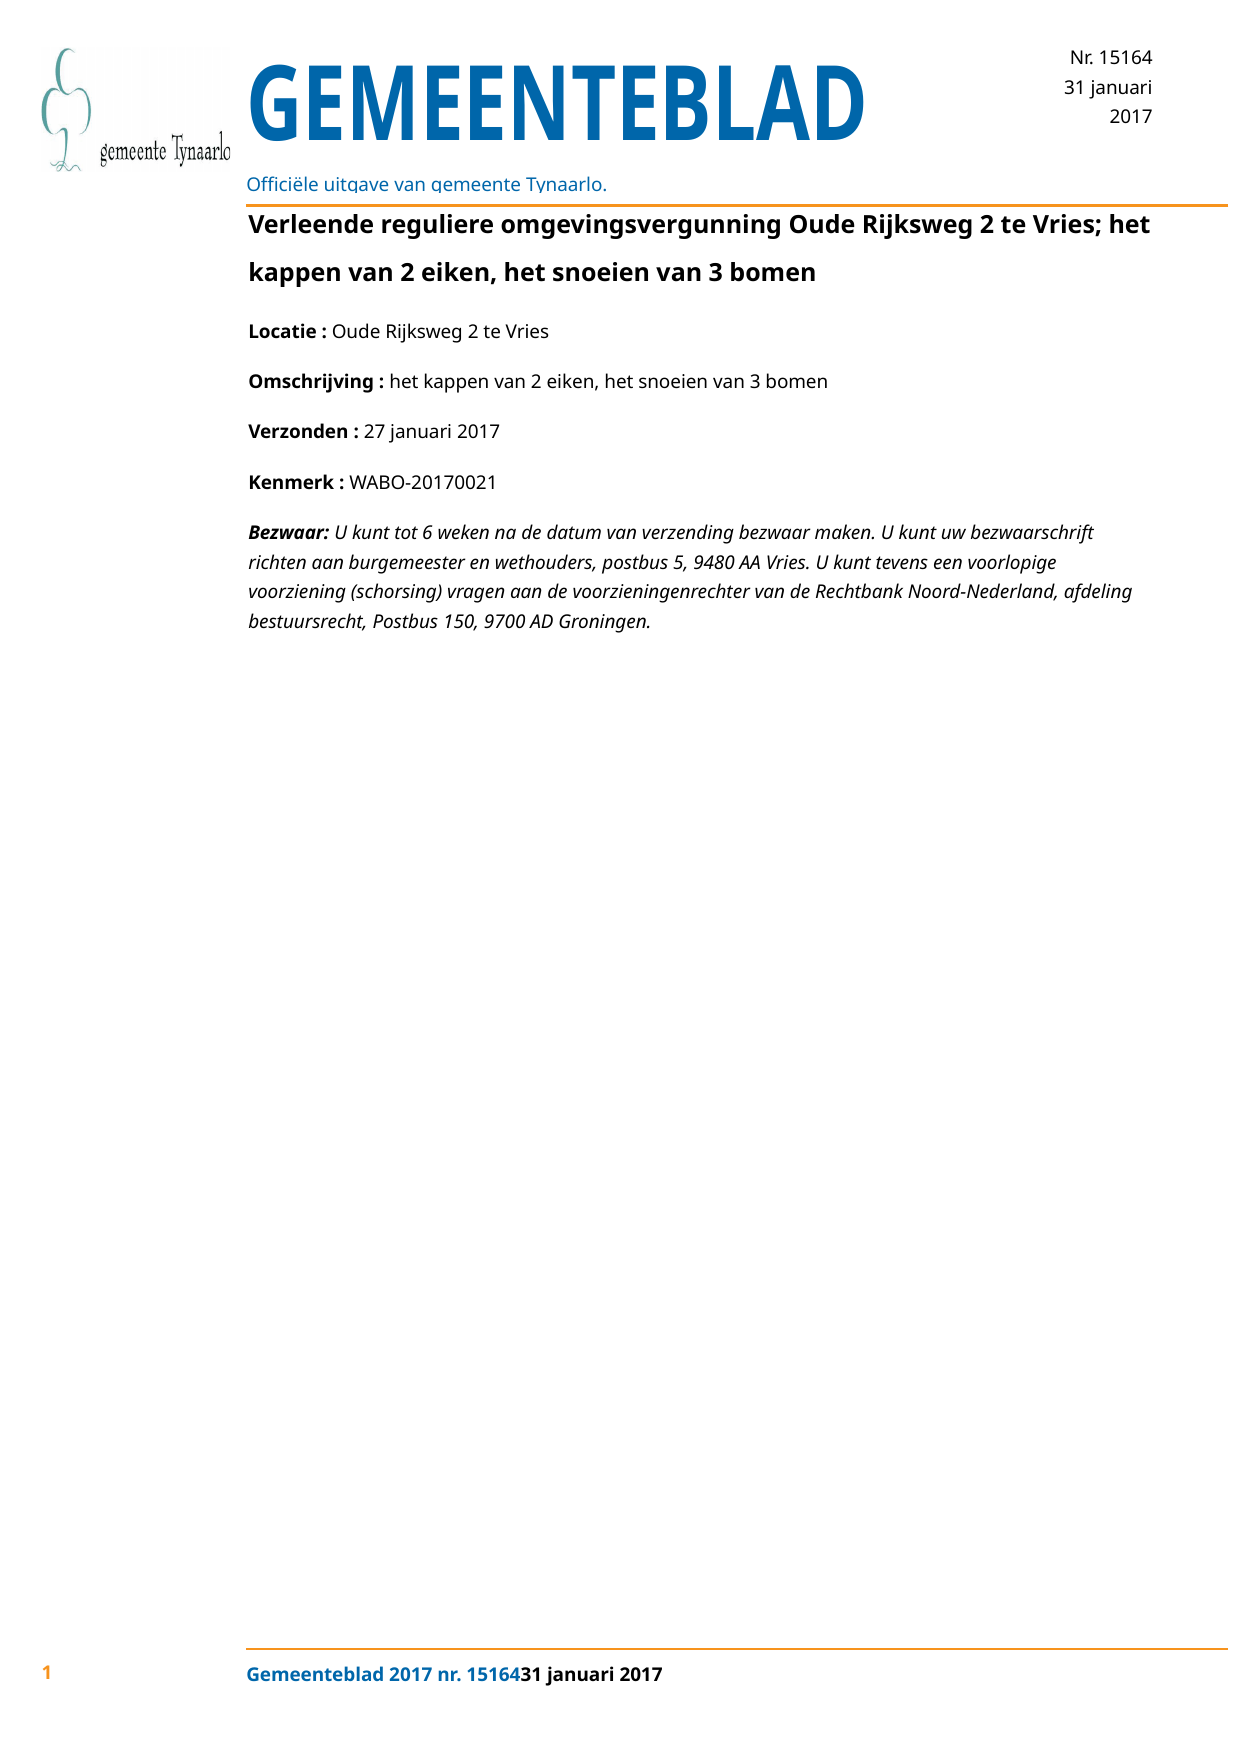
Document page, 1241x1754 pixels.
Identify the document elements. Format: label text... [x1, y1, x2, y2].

text Verzonden : 27 januari 2017 [248, 419, 1152, 444]
text Omschrijving : het kappen van 2 eiken, het snoeien van 3 bomen [248, 368, 1152, 394]
text Verleende reguliere omgevingsvergunning Oude Rijksweg 2 te Vries; het kappen van 2 eiken, het snoeien van 3 bomen [248, 207, 1152, 288]
text Kenmerk : WABO-20170021 [248, 469, 1152, 495]
text Bezwaar: U kunt tot 6 weken na de datum van verzending bezwaar maken. U kunt uw bezwaarschrift richten aan burgemeester en wethouders, postbus 5, 9480 AA Vries. U kunt tevens een voorlopige voorziening (schorsing) vragen aan de voorzieningenrechter van de Rechtbank Noord-Nederland, afdeling bestuursrecht, Postbus 150, 9700 AD Groningen. [248, 519, 1152, 634]
text Locatie : Oude Rijksweg 2 te Vries [248, 318, 1152, 344]
picture [41, 47, 231, 172]
